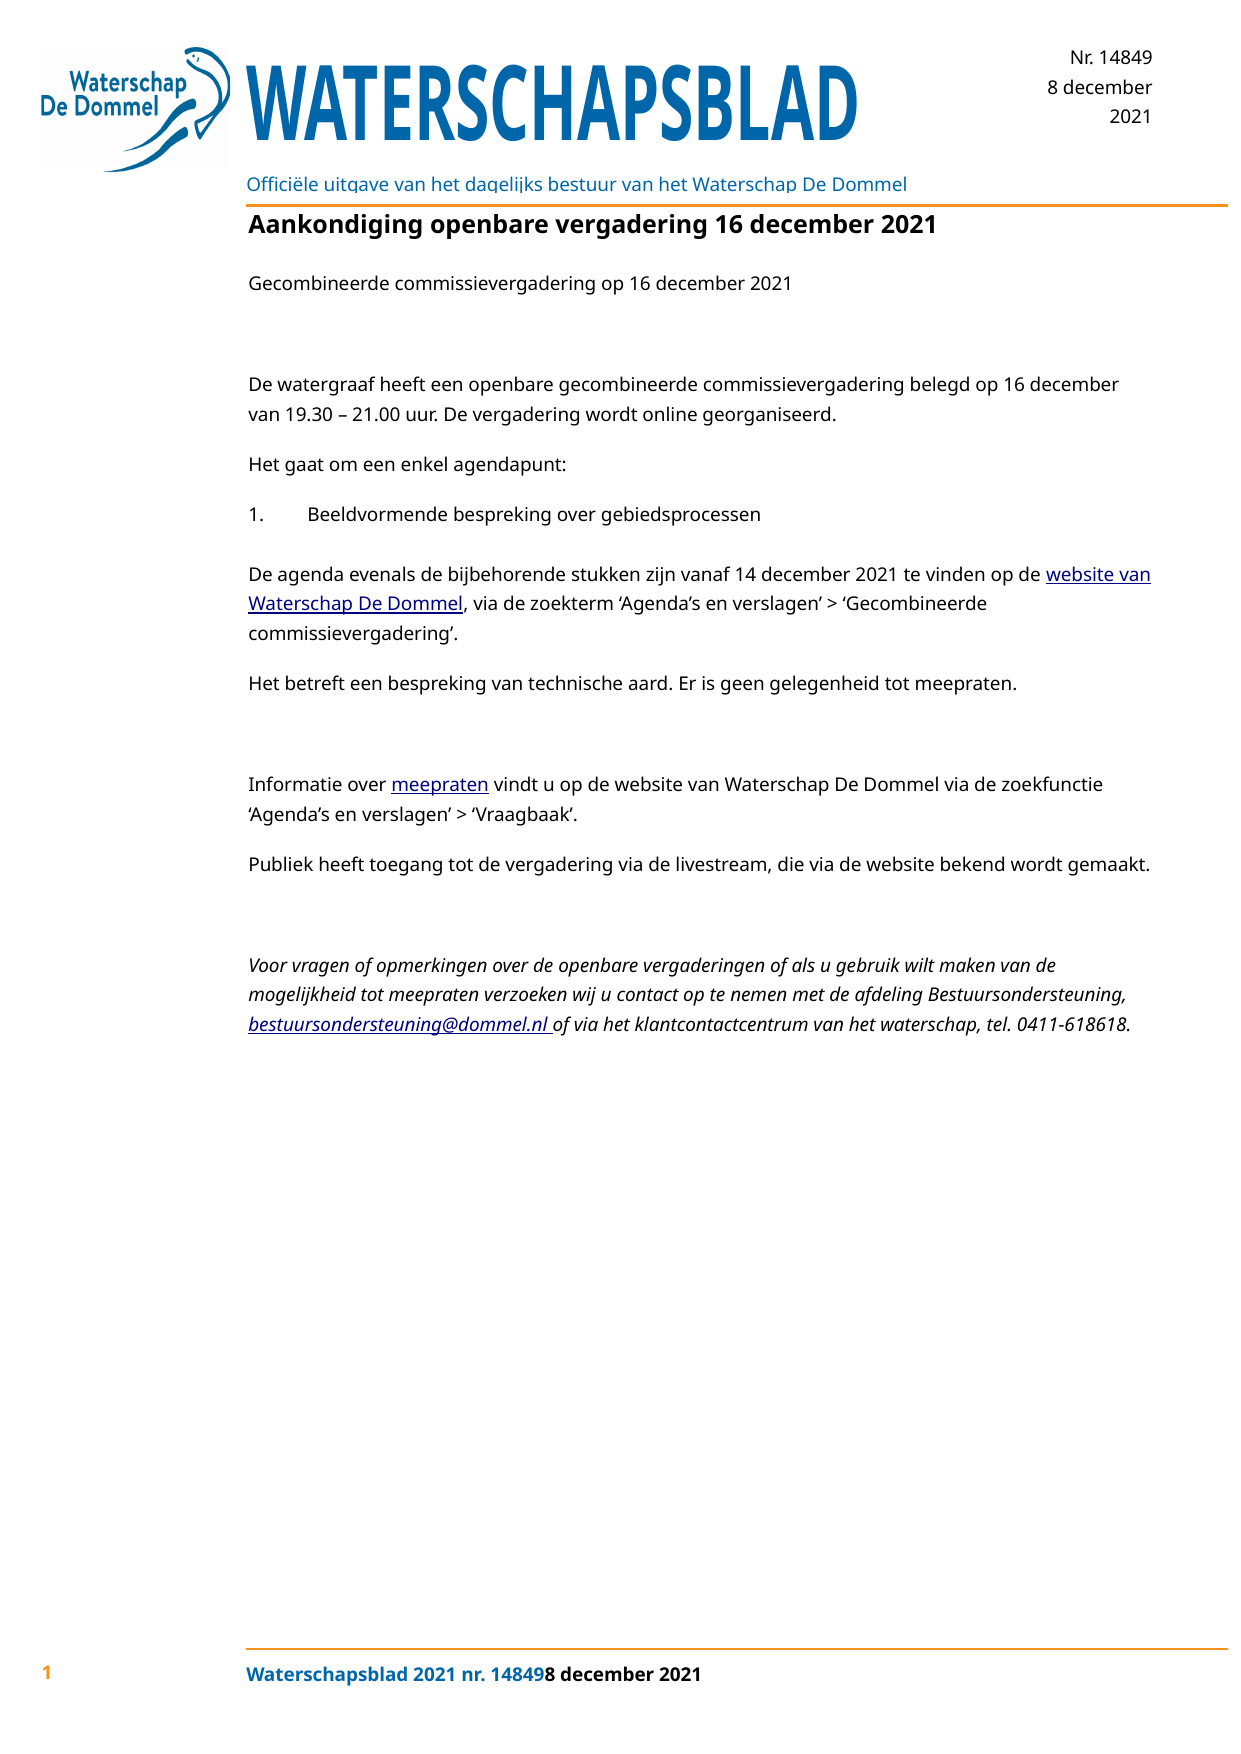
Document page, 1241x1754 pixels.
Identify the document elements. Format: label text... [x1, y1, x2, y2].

text Het gaat om een enkel agendapunt: [248, 451, 1152, 477]
text Aankondiging openbare vergadering 16 december 2021 [248, 207, 1152, 241]
text Gecombineerde commissievergadering op 16 december 2021 [248, 270, 1152, 296]
list Beeldvormende bespreking over gebiedsprocessen [248, 502, 1152, 527]
picture [204, 47, 231, 76]
picture [41, 47, 231, 172]
text De watergraaf heeft een openbare gecombineerde commissievergadering belegd op 16 december van 19.30 – 21.00 uur. De vergadering wordt online georganiseerd. [248, 371, 1152, 426]
text Voor vragen of opmerkingen over de openbare vergaderingen of als u gebruik wilt maken van de mogelijkheid tot meepraten verzoeken wij u contact op te nemen met de afdeling Bestuursondersteuning, bestuursondersteuning@dommel.nl of via het klantcontactcentrum van het waterschap, tel. 0411-618618. [248, 952, 1152, 1037]
text Het betreft een bespreking van technische aard. Er is geen gelegenheid tot meepraten. [248, 670, 1152, 696]
text Publiek heeft toegang tot de vergadering via de livestream, die via de website bekend wordt gemaakt. [248, 851, 1152, 877]
picture [45, 99, 51, 111]
text Informatie over meepraten vindt u op de website van Waterschap De Dommel via de zoekfunctie ‘Agenda’s en verslagen’ > ‘Vraagbaak’. [248, 771, 1152, 826]
text De agenda evenals de bijbehorende stukken zijn vanaf 14 december 2021 te vinden op de website van Waterschap De Dommel, via de zoekterm ‘Agenda’s en verslagen’ > ‘Gecombineerde commissievergadering’. [248, 561, 1152, 646]
picture [198, 118, 210, 131]
